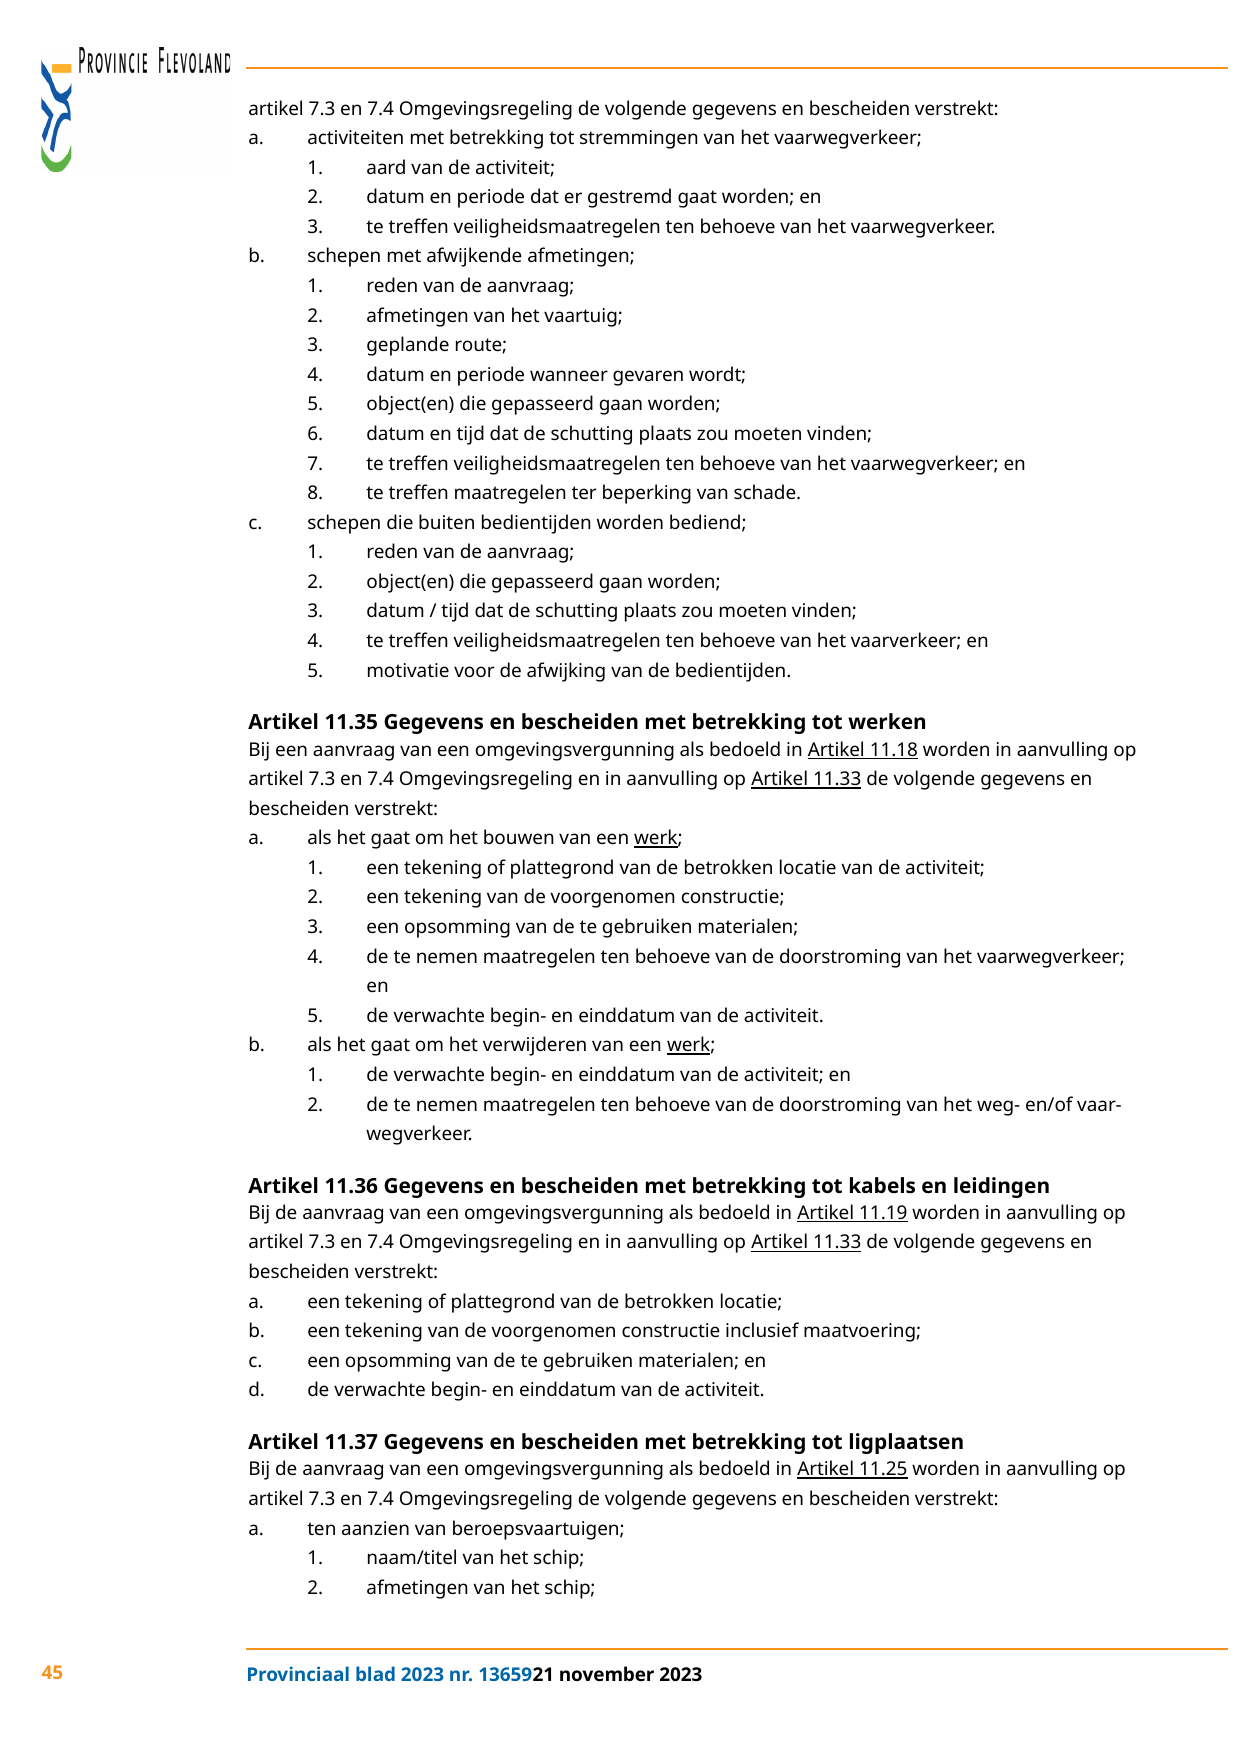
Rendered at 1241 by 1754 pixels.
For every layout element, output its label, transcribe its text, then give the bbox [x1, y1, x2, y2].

list reden van de aanvraag; [307, 538, 1152, 564]
list afmetingen van het vaartuig; [307, 302, 1152, 328]
list een tekening van de voorgenomen constructie inclusief maatvoering; [248, 1317, 1152, 1343]
list de verwachte begin- en einddatum van de activiteit. [307, 1002, 1152, 1028]
list geplande route; [307, 331, 1152, 357]
list datum en periode dat er gestremd gaat worden; en [307, 183, 1152, 209]
list datum en tijd dat de schutting plaats zou moeten vinden; [307, 420, 1152, 446]
list schepen die buiten bedientijden worden bediend; [248, 509, 1152, 535]
list een tekening van de voorgenomen constructie; [307, 884, 1152, 909]
list een tekening of plattegrond van de betrokken locatie; [248, 1288, 1152, 1314]
list te treffen veiligheidsmaatregelen ten behoeve van het vaarwegverkeer; en [307, 450, 1152, 476]
list de te nemen maatregelen ten behoeve van de doorstroming van het vaarwegverkeer; en [307, 943, 1152, 998]
list de verwachte begin- en einddatum van de activiteit; en [307, 1061, 1152, 1087]
text artikel 7.3 en 7.4 Omgevingsregeling de volgende gegevens en bescheiden verstrekt: [248, 95, 1152, 121]
list te treffen maatregelen ter beperking van schade. [307, 479, 1152, 505]
picture [41, 47, 231, 172]
list te treffen veiligheidsmaatregelen ten behoeve van het vaarwegverkeer. [307, 213, 1152, 239]
list datum / tijd dat de schutting plaats zou moeten vinden; [307, 598, 1152, 623]
text Bij een aanvraag van een omgevingsvergunning als bedoeld in Artikel 11.18 worden in aanvulling op artikel 7.3 en 7.4 Omgevingsregeling en in aanvulling op Artikel 11.33 de volgende gegevens en bescheiden verstrekt: [248, 736, 1152, 821]
list reden van de aanvraag; [307, 272, 1152, 298]
list schepen met afwijkende afmetingen; [248, 243, 1152, 268]
list een tekening of plattegrond van de betrokken locatie van de activiteit; [307, 854, 1152, 880]
list de verwachte begin- en einddatum van de activiteit. [248, 1377, 1152, 1402]
list datum en periode wanneer gevaren wordt; [307, 361, 1152, 387]
text Artikel 11.35 Gegevens en bescheiden met betrekking tot werken [248, 707, 1152, 736]
text Bij de aanvraag van een omgevingsvergunning als bedoeld in Artikel 11.25 worden in aanvulling op artikel 7.3 en 7.4 Omgevingsregeling de volgende gegevens en bescheiden verstrekt: [248, 1456, 1152, 1511]
list activiteiten met betrekking tot stremmingen van het vaarwegverkeer; [248, 124, 1152, 150]
text Artikel 11.36 Gegevens en bescheiden met betrekking tot kabels en leidingen [248, 1171, 1152, 1199]
list naam/titel van het schip; [307, 1544, 1152, 1570]
list object(en) die gepasseerd gaan worden; [307, 391, 1152, 416]
list aard van de activiteit; [307, 154, 1152, 180]
list afmetingen van het schip; [307, 1574, 1152, 1599]
text Bij de aanvraag van een omgevingsvergunning als bedoeld in Artikel 11.19 worden in aanvulling op artikel 7.3 en 7.4 Omgevingsregeling en in aanvulling op Artikel 11.33 de volgende gegevens en bescheiden verstrekt: [248, 1199, 1152, 1284]
text Artikel 11.37 Gegevens en bescheiden met betrekking tot ligplaatsen [248, 1427, 1152, 1456]
list te treffen veiligheidsmaatregelen ten behoeve van het vaarverkeer; en [307, 627, 1152, 653]
list een opsomming van de te gebruiken materialen; [307, 913, 1152, 939]
list een opsomming van de te gebruiken materialen; en [248, 1347, 1152, 1373]
list motivatie voor de afwijking van de bedientijden. [307, 657, 1152, 683]
list als het gaat om het verwijderen van een werk; [248, 1032, 1152, 1057]
list de te nemen maatregelen ten behoeve van de doorstroming van het weg- en/of vaar-wegverkeer. [307, 1091, 1152, 1146]
list ten aanzien van beroepsvaartuigen; [248, 1515, 1152, 1540]
list als het gaat om het bouwen van een werk; [248, 824, 1152, 850]
list object(en) die gepasseerd gaan worden; [307, 568, 1152, 594]
